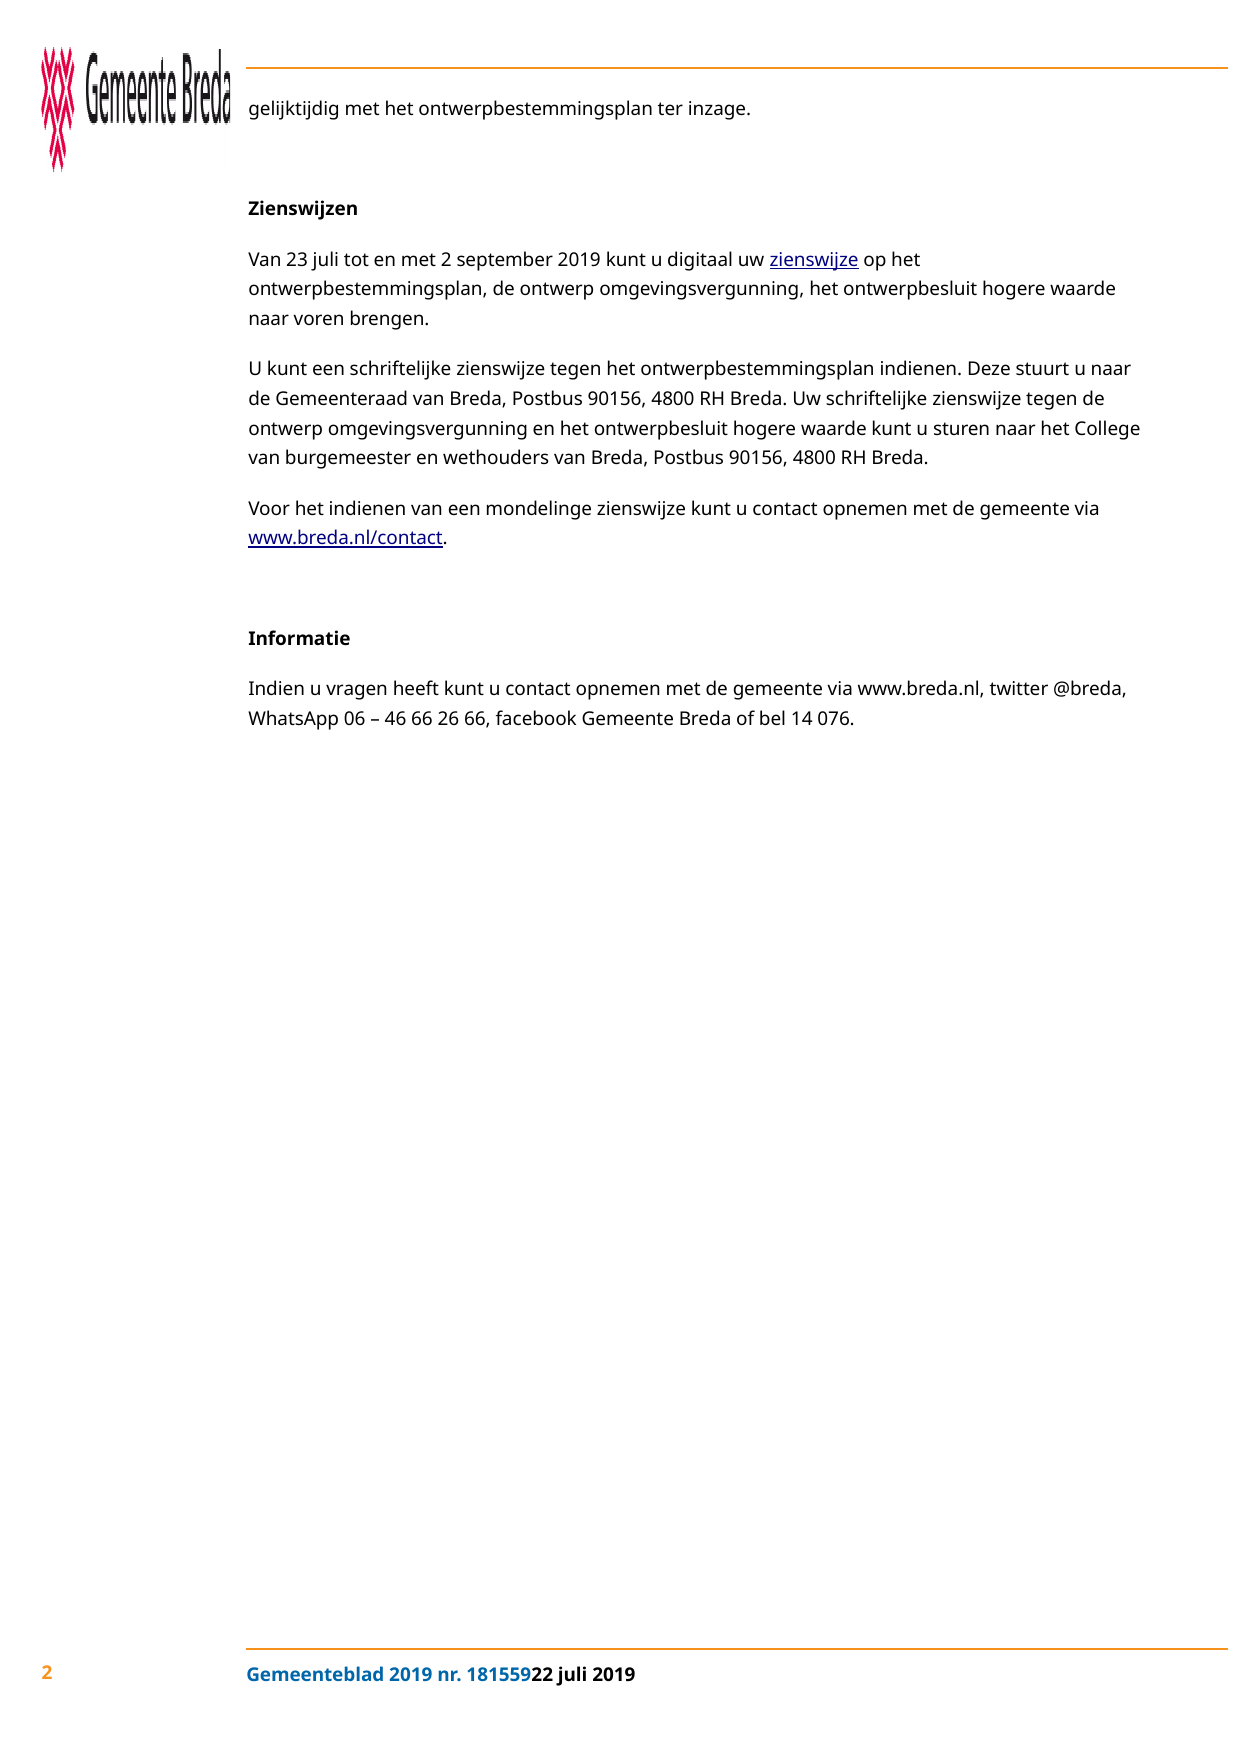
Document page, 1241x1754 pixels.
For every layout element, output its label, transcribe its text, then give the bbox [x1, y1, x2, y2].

text U kunt een schriftelijke zienswijze tegen het ontwerpbestemmingsplan indienen. Deze stuurt u naar de Gemeenteraad van Breda, Postbus 90156, 4800 RH Breda. Uw schriftelijke zienswijze tegen de ontwerp omgevingsvergunning en het ontwerpbesluit hogere waarde kunt u sturen naar het College van burgemeester en wethouders van Breda, Postbus 90156, 4800 RH Breda. [248, 356, 1152, 470]
picture [41, 47, 231, 172]
text Van 23 juli tot en met 2 september 2019 kunt u digitaal uw zienswijze op het ontwerpbestemmingsplan, de ontwerp omgevingsvergunning, het ontwerpbesluit hogere waarde naar voren brengen. [248, 246, 1152, 331]
text Zienswijzen [248, 196, 1152, 221]
text gelijktijdig met het ontwerpbestemmingsplan ter inzage. [248, 95, 1152, 121]
text Informatie [248, 625, 1152, 651]
text Indien u vragen heeft kunt u contact opnemen met de gemeente via www.breda.nl, twitter @breda, WhatsApp 06 – 46 66 26 66, facebook Gemeente Breda of bel 14 076. [248, 676, 1152, 731]
text Voor het indienen van een mondelinge zienswijze kunt u contact opnemen met de gemeente via www.breda.nl/contact. [248, 495, 1152, 550]
